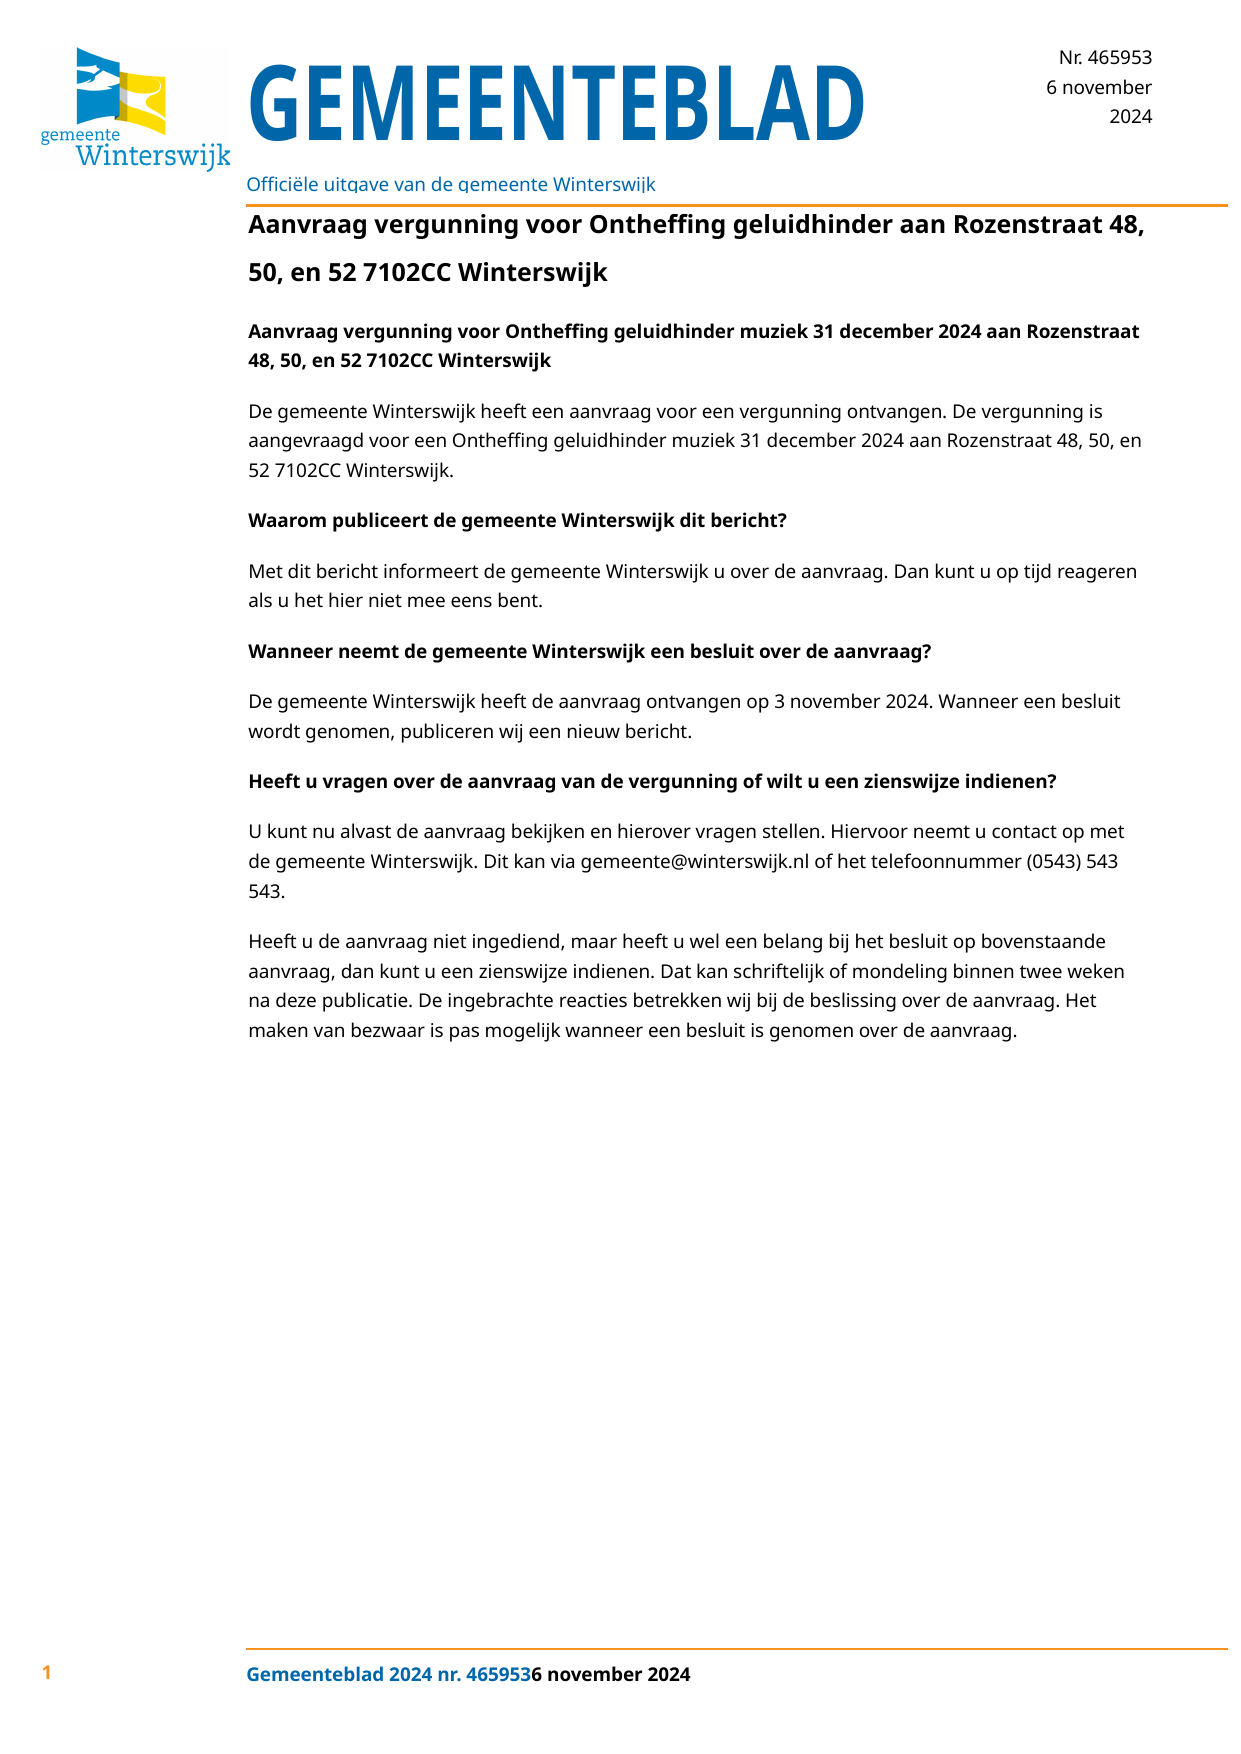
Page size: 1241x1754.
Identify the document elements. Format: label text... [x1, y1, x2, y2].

text Met dit bericht informeert de gemeente Winterswijk u over de aanvraag. Dan kunt u op tijd reageren als u het hier niet mee eens bent. [248, 558, 1152, 613]
text De gemeente Winterswijk heeft een aanvraag voor een vergunning ontvangen. De vergunning is aangevraagd voor een Ontheffing geluidhinder muziek 31 december 2024 aan Rozenstraat 48, 50, en 52 7102CC Winterswijk. [248, 398, 1152, 483]
text Aanvraag vergunning voor Ontheffing geluidhinder aan Rozenstraat 48, 50, en 52 7102CC Winterswijk [248, 207, 1152, 288]
text Wanneer neemt de gemeente Winterswijk een besluit over de aanvraag? [248, 638, 1152, 664]
text Aanvraag vergunning voor Ontheffing geluidhinder muziek 31 december 2024 aan Rozenstraat 48, 50, en 52 7102CC Winterswijk [248, 318, 1152, 373]
text Heeft u vragen over de aanvraag van de vergunning of wilt u een zienswijze indienen? [248, 768, 1152, 794]
text De gemeente Winterswijk heeft de aanvraag ontvangen op 3 november 2024. Wanneer een besluit wordt genomen, publiceren wij een nieuw bericht. [248, 688, 1152, 744]
text Waarom publiceert de gemeente Winterswijk dit bericht? [248, 507, 1152, 533]
text U kunt nu alvast de aanvraag bekijken en hierover vragen stellen. Hiervoor neemt u contact op met de gemeente Winterswijk. Dit kan via gemeente@winterswijk.nl of het telefoonnummer (0543) 543 543. [248, 819, 1152, 904]
picture [225, 153, 231, 162]
picture [41, 47, 231, 172]
text Heeft u de aanvraag niet ingediend, maar heeft u wel een belang bij het besluit op bovenstaande aanvraag, dan kunt u een zienswijze indienen. Dat kan schriftelijk of mondeling binnen twee weken na deze publicatie. De ingebrachte reacties betrekken wij bij de beslissing over de aanvraag. Het maken van bezwaar is pas mogelijk wanneer een besluit is genomen over de aanvraag. [248, 928, 1152, 1043]
